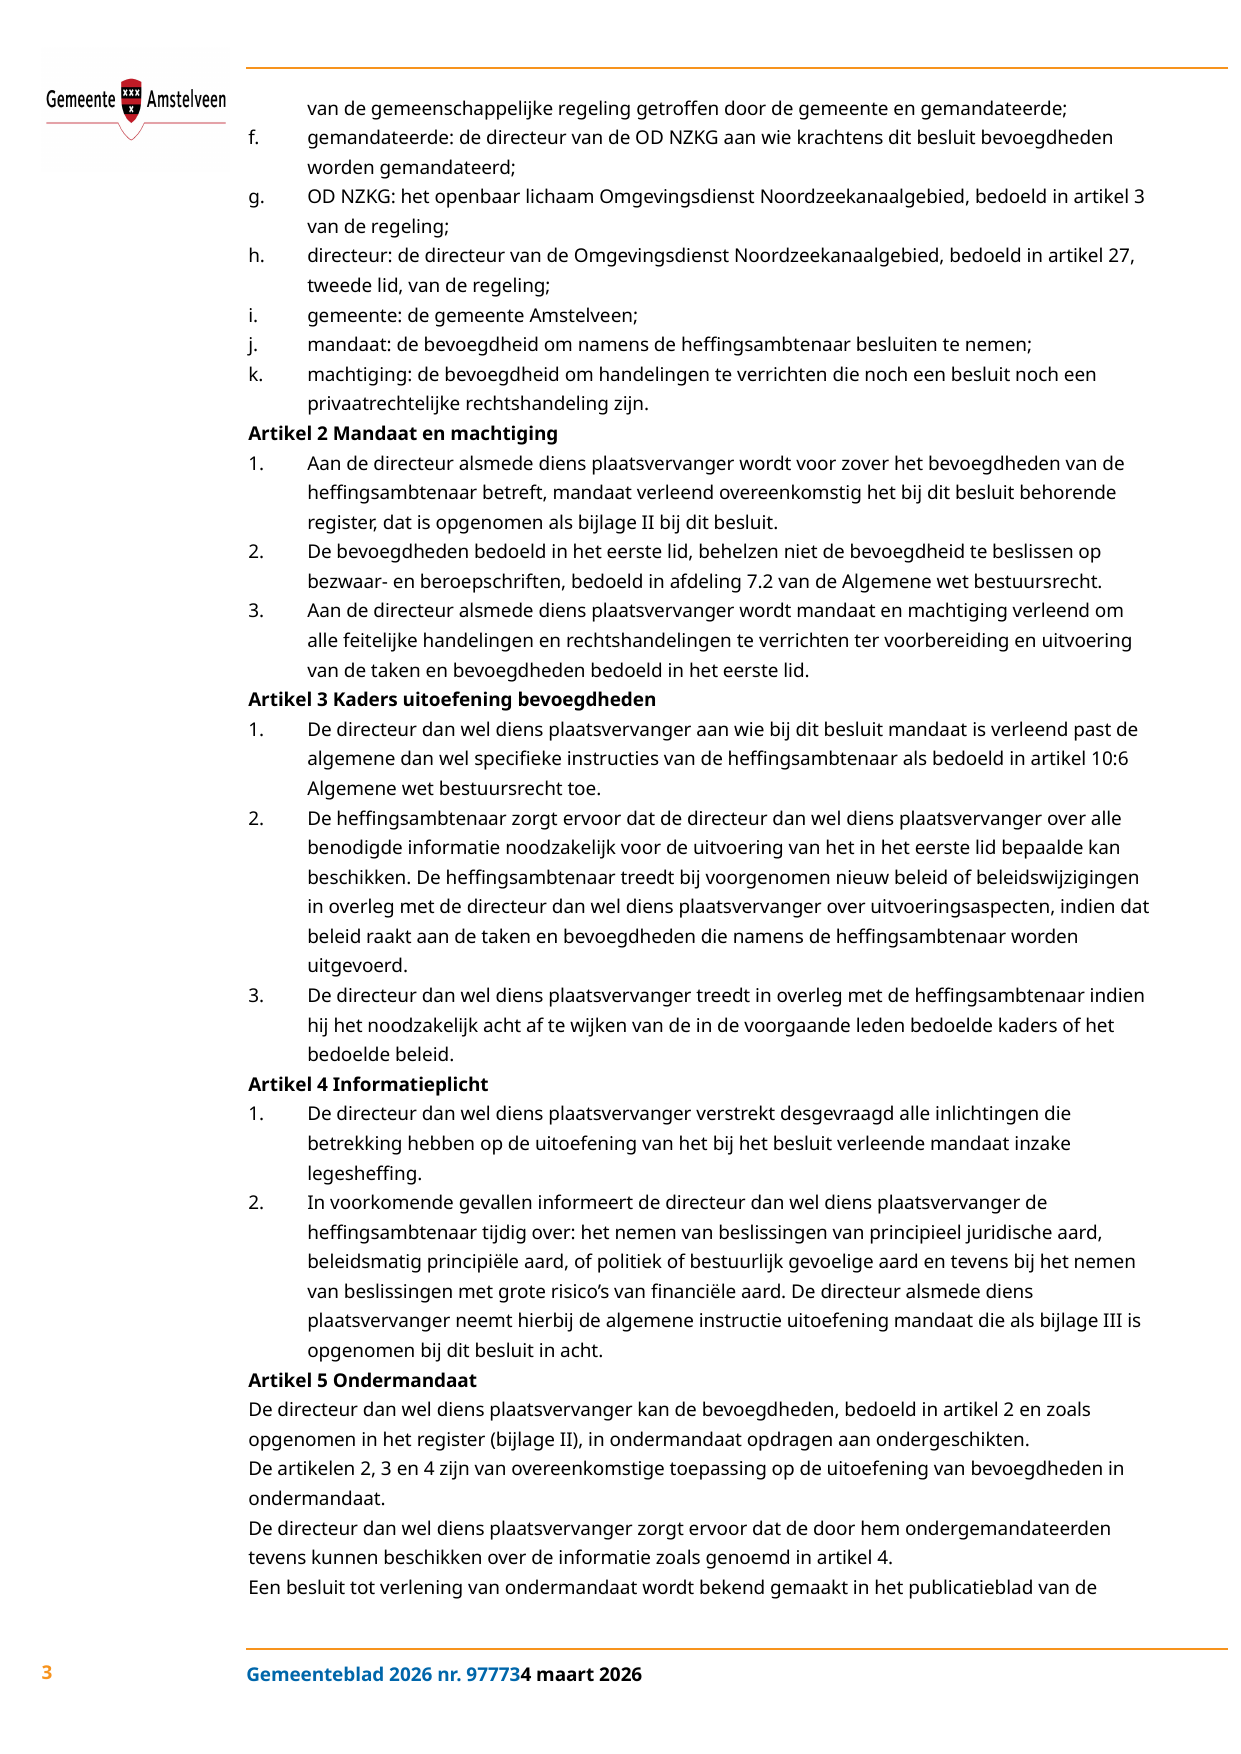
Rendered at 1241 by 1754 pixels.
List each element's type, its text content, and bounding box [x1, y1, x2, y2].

list gemeente: de gemeente Amstelveen; [248, 302, 1152, 328]
list machtiging: de bevoegdheid om handelingen te verrichten die noch een besluit noch een privaatrechtelijke rechtshandeling zijn. [248, 361, 1152, 416]
list De directeur dan wel diens plaatsvervanger aan wie bij dit besluit mandaat is verleend past de algemene dan wel specifieke instructies van de heffingsambtenaar als bedoeld in artikel 10:6 Algemene wet bestuursrecht toe. [248, 716, 1152, 801]
text Artikel 2 Mandaat en machtiging [248, 420, 1152, 446]
list Aan de directeur alsmede diens plaatsvervanger wordt mandaat en machtiging verleend om alle feitelijke handelingen en rechtshandelingen te verrichten ter voorbereiding en uitvoering van de taken en bevoegdheden bedoeld in het eerste lid. [248, 598, 1152, 683]
list van de gemeenschappelijke regeling getroffen door de gemeente en gemandateerde; [248, 95, 1152, 121]
text Artikel 4 Informatieplicht [248, 1071, 1152, 1097]
picture [41, 47, 231, 172]
list De heffingsambtenaar zorgt ervoor dat de directeur dan wel diens plaatsvervanger over alle benodigde informatie noodzakelijk voor de uitvoering van het in het eerste lid bepaalde kan beschikken. De heffingsambtenaar treedt bij voorgenomen nieuw beleid of beleidswijzigingen in overleg met de directeur dan wel diens plaatsvervanger over uitvoeringsaspecten, indien dat beleid raakt aan de taken en bevoegdheden die namens de heffingsambtenaar worden uitgevoerd. [248, 805, 1152, 978]
list Aan de directeur alsmede diens plaatsvervanger wordt voor zover het bevoegdheden van de heffingsambtenaar betreft, mandaat verleend overeenkomstig het bij dit besluit behorende register, dat is opgenomen als bijlage II bij dit besluit. [248, 450, 1152, 535]
list directeur: de directeur van de Omgevingsdienst Noordzeekanaalgebied, bedoeld in artikel 27, tweede lid, van de regeling; [248, 243, 1152, 298]
text De artikelen 2, 3 en 4 zijn van overeenkomstige toepassing op de uitoefening van bevoegdheden in ondermandaat. [248, 1456, 1152, 1511]
text Een besluit tot verlening van ondermandaat wordt bekend gemaakt in het publicatieblad van de [248, 1574, 1152, 1600]
list gemandateerde: de directeur van de OD NZKG aan wie krachtens dit besluit bevoegdheden worden gemandateerd; [248, 124, 1152, 180]
list De directeur dan wel diens plaatsvervanger verstrekt desgevraagd alle inlichtingen die betrekking hebben op de uitoefening van het bij het besluit verleende mandaat inzake legesheffing. [248, 1101, 1152, 1186]
list In voorkomende gevallen informeert de directeur dan wel diens plaatsvervanger de heffingsambtenaar tijdig over: het nemen van beslissingen van principieel juridische aard, beleidsmatig principiële aard, of politiek of bestuurlijk gevoelige aard en tevens bij het nemen van beslissingen met grote risico’s van financiële aard. De directeur alsmede diens plaatsvervanger neemt hierbij de algemene instructie uitoefening mandaat die als bijlage III is opgenomen bij dit besluit in acht. [248, 1189, 1152, 1363]
list De bevoegdheden bedoeld in het eerste lid, behelzen niet de bevoegdheid te beslissen op bezwaar- en beroepschriften, bedoeld in afdeling 7.2 van de Algemene wet bestuursrecht. [248, 538, 1152, 594]
text De directeur dan wel diens plaatsvervanger zorgt ervoor dat de door hem ondergemandateerden tevens kunnen beschikken over de informatie zoals genoemd in artikel 4. [248, 1515, 1152, 1570]
text Artikel 3 Kaders uitoefening bevoegdheden [248, 686, 1152, 712]
text De directeur dan wel diens plaatsvervanger kan de bevoegdheden, bedoeld in artikel 2 en zoals opgenomen in het register (bijlage II), in ondermandaat opdragen aan ondergeschikten. [248, 1396, 1152, 1452]
text Artikel 5 Ondermandaat [248, 1367, 1152, 1393]
list OD NZKG: het openbaar lichaam Omgevingsdienst Noordzeekanaalgebied, bedoeld in artikel 3 van de regeling; [248, 183, 1152, 239]
list De directeur dan wel diens plaatsvervanger treedt in overleg met de heffingsambtenaar indien hij het noodzakelijk acht af te wijken van de in de voorgaande leden bedoelde kaders of het bedoelde beleid. [248, 982, 1152, 1067]
list mandaat: de bevoegdheid om namens de heffingsambtenaar besluiten te nemen; [248, 331, 1152, 357]
